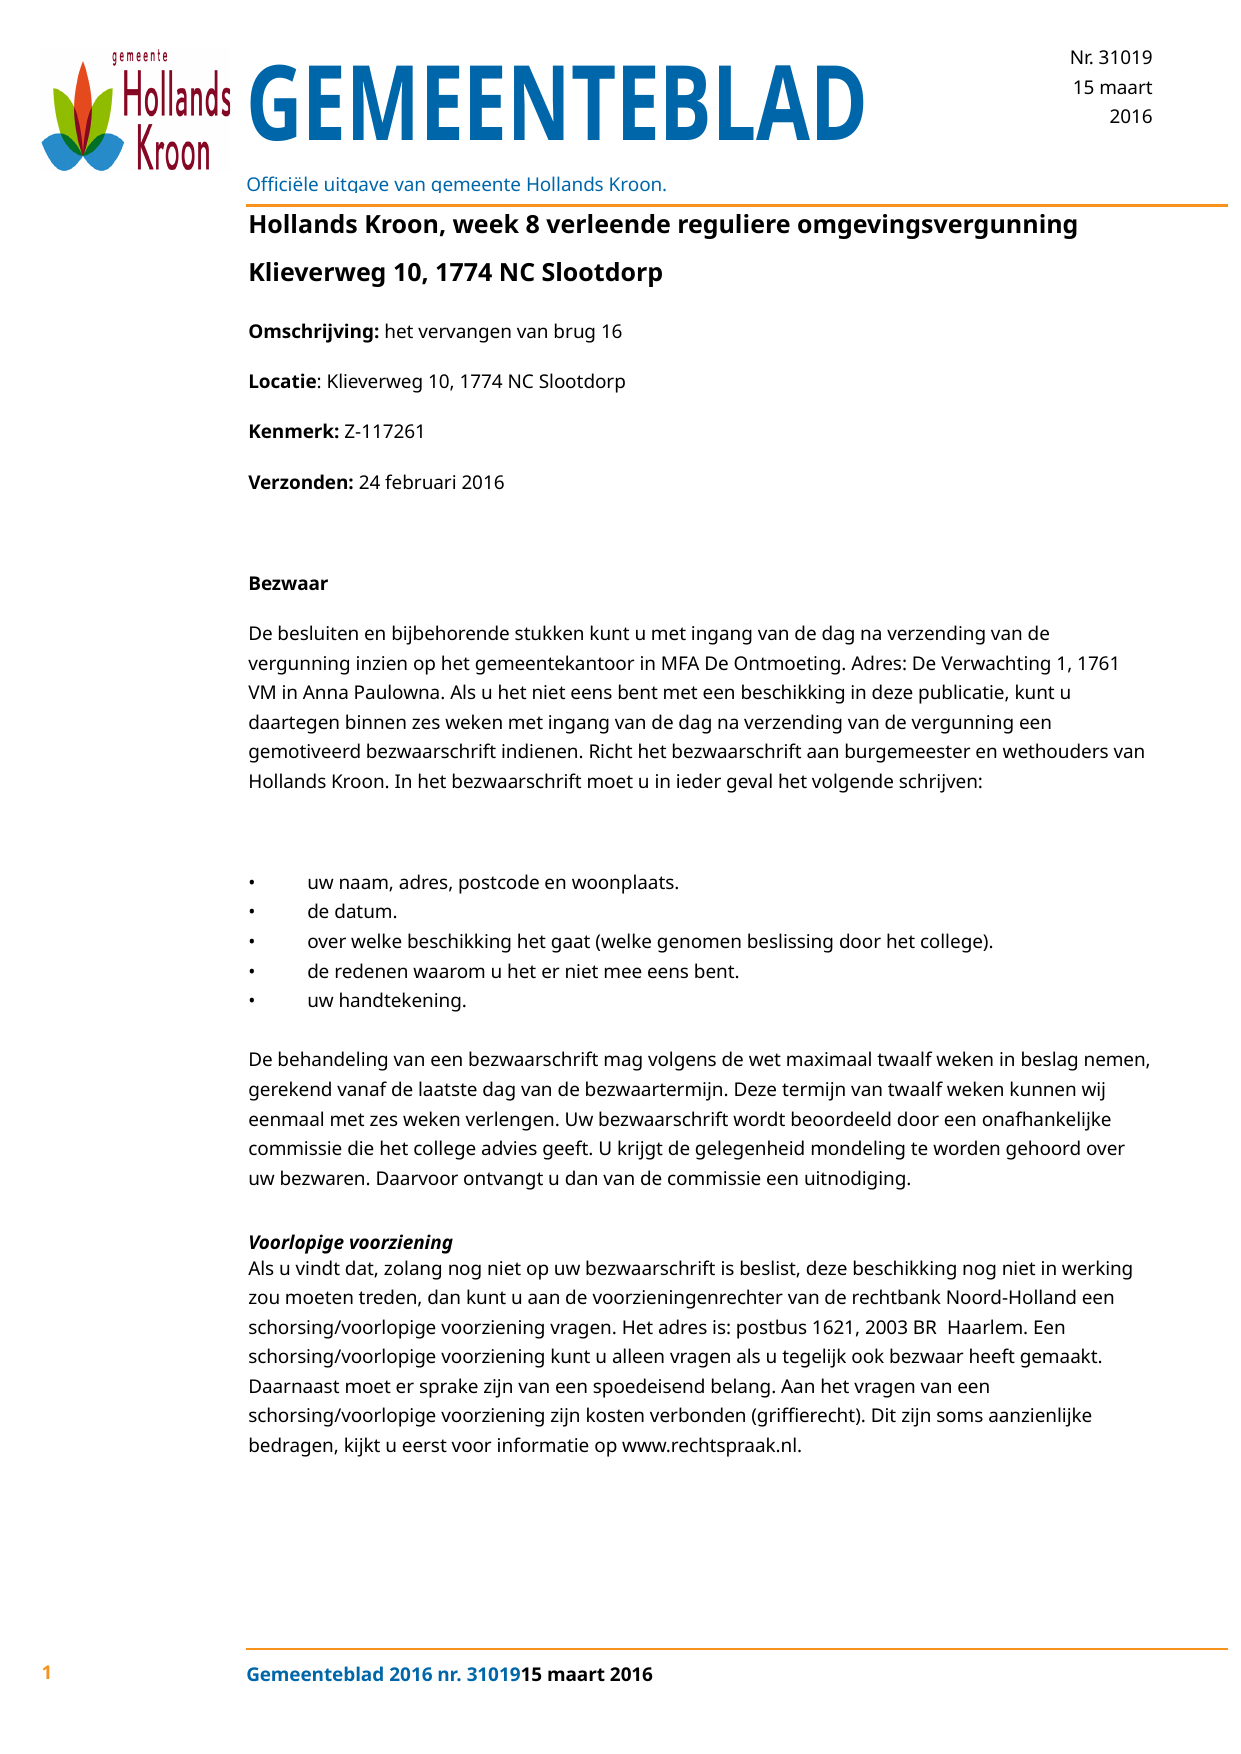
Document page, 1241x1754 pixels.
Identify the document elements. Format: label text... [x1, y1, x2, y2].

picture [41, 47, 231, 172]
text De besluiten en bijbehorende stukken kunt u met ingang van de dag na verzending van de vergunning inzien op het gemeentekantoor in MFA De Ontmoeting. Adres: De Verwachting 1, 1761 VM in Anna Paulowna. Als u het niet eens bent met een beschikking in deze publicatie, kunt u daartegen binnen zes weken met ingang van de dag na verzending van de vergunning een gemotiveerd bezwaarschrift indienen. Richt het bezwaarschrift aan burgemeester en wethouders van Hollands Kroon. In het bezwaarschrift moet u in ieder geval het volgende schrijven: [248, 620, 1152, 794]
text Locatie: Klieverweg 10, 1774 NC Slootdorp [248, 368, 1152, 394]
text Verzonden: 24 februari 2016 [248, 469, 1152, 495]
text Voorlopige voorziening [248, 1229, 1152, 1255]
text Kenmerk: Z-117261 [248, 419, 1152, 444]
list de redenen waarom u het er niet mee eens bent. [248, 958, 1152, 984]
list uw handtekening. [248, 987, 1152, 1013]
text De behandeling van een bezwaarschrift mag volgens de wet maximaal twaalf weken in beslag nemen, gerekend vanaf de laatste dag van de bezwaartermijn. Deze termijn van twaalf weken kunnen wij eenmaal met zes weken verlengen. Uw bezwaarschrift wordt beoordeeld door een onafhankelijke commissie die het college advies geeft. U krijgt de gelegenheid mondeling te worden gehoord over uw bezwaren. Daarvoor ontvangt u dan van de commissie een uitnodiging. [248, 1047, 1152, 1191]
text Hollands Kroon, week 8 verleende reguliere omgevingsvergunning Klieverweg 10, 1774 NC Slootdorp [248, 207, 1152, 288]
list de datum. [248, 899, 1152, 924]
text Bezwaar [248, 570, 1152, 596]
text Als u vindt dat, zolang nog niet op uw bezwaarschrift is beslist, deze beschikking nog niet in werking zou moeten treden, dan kunt u aan de voorzieningenrechter van de rechtbank Noord-Holland een schorsing/voorlopige voorziening vragen. Het adres is: postbus 1621, 2003 BR Haarlem. Een schorsing/voorlopige voorziening kunt u alleen vragen als u tegelijk ook bezwaar heeft gemaakt. Daarnaast moet er sprake zijn van een spoedeisend belang. Aan het vragen van een schorsing/voorlopige voorziening zijn kosten verbonden (griffierecht). Dit zijn soms aanzienlijke bedragen, kijkt u eerst voor informatie op www.rechtspraak.nl. [248, 1255, 1152, 1458]
list over welke beschikking het gaat (welke genomen beslissing door het college). [248, 928, 1152, 954]
text Omschrijving: het vervangen van brug 16 [248, 318, 1152, 344]
list uw naam, adres, postcode en woonplaats. [248, 869, 1152, 895]
